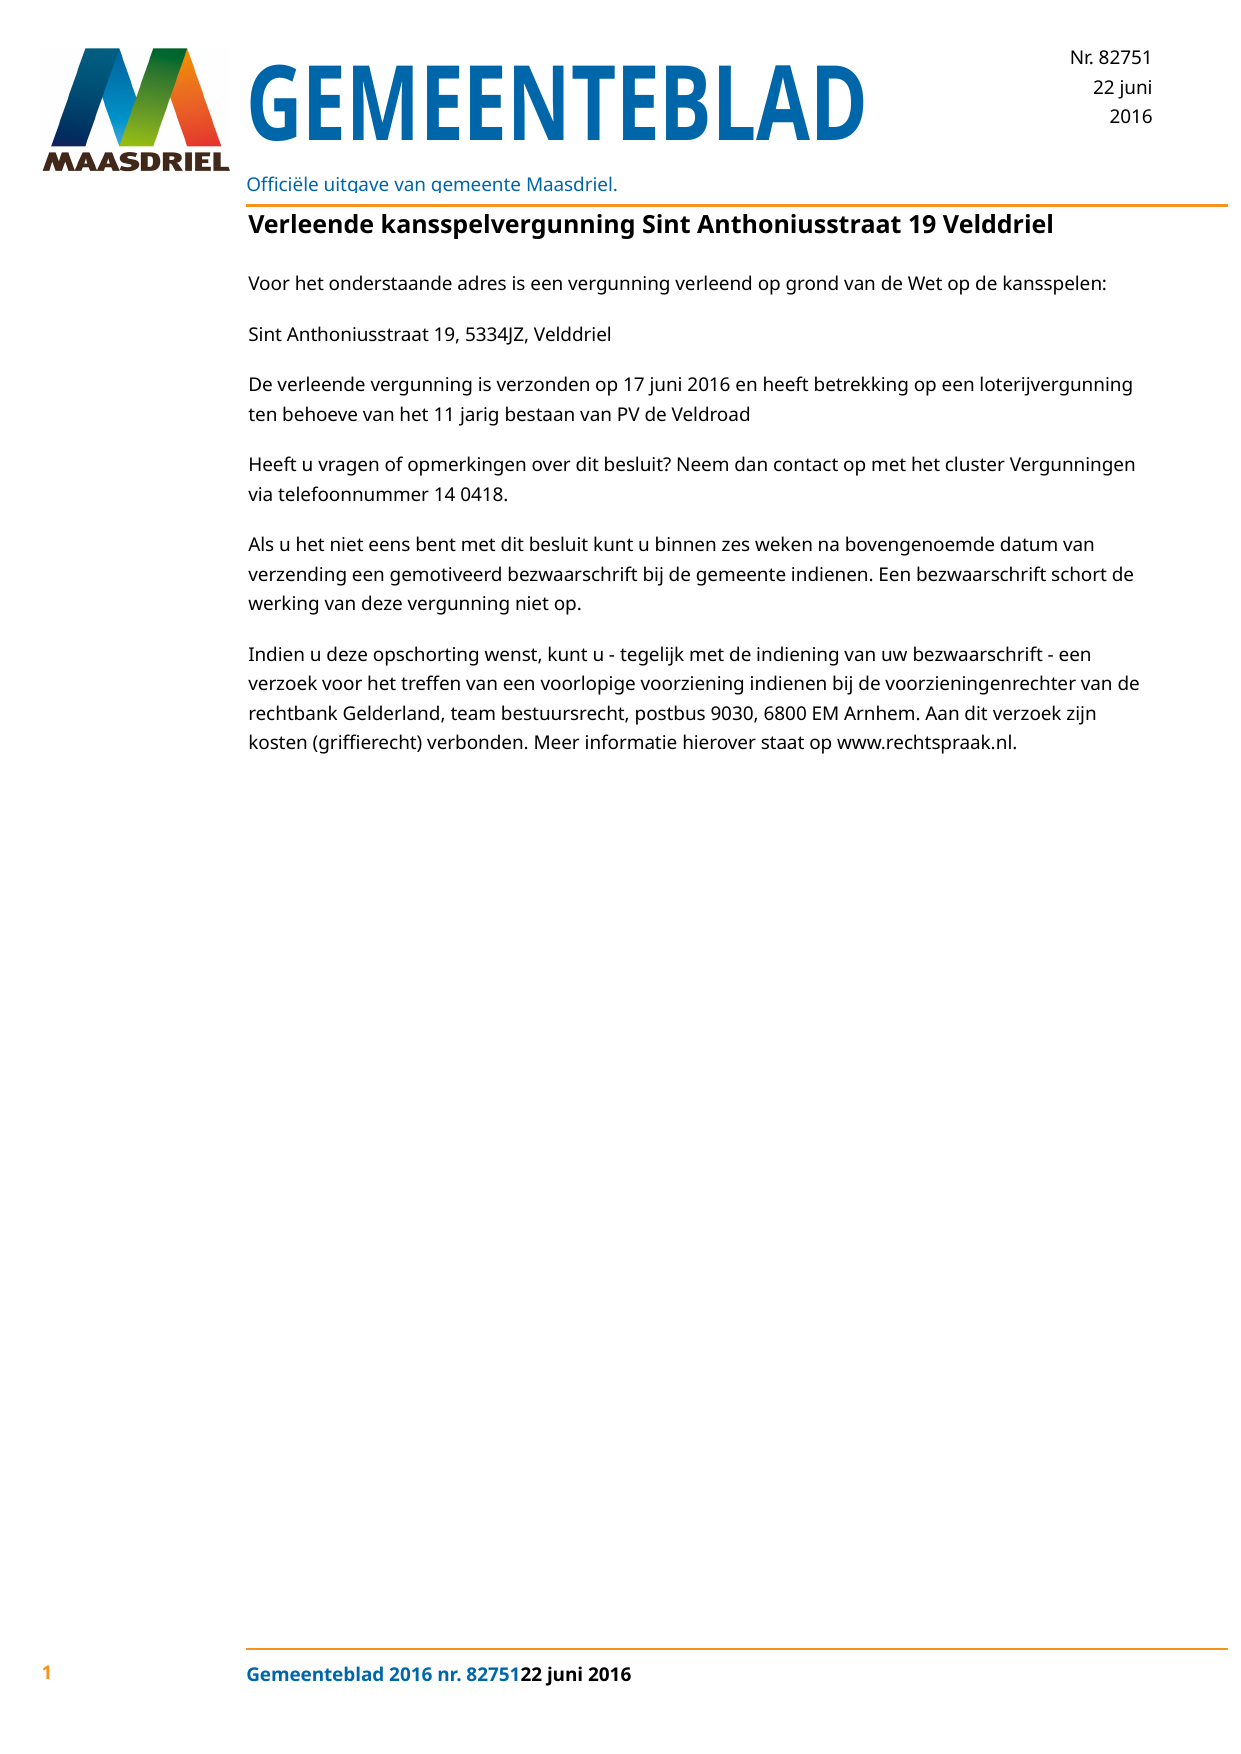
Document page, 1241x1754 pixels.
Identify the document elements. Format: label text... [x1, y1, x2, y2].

text Indien u deze opschorting wenst, kunt u - tegelijk met de indiening van uw bezwaarschrift - een verzoek voor het treffen van een voorlopige voorziening indienen bij de voorzieningenrechter van de rechtbank Gelderland, team bestuursrecht, postbus 9030, 6800 EM Arnhem. Aan dit verzoek zijn kosten (griffierecht) verbonden. Meer informatie hierover staat op www.rechtspraak.nl. [248, 641, 1152, 755]
text Sint Anthoniusstraat 19, 5334JZ, Velddriel [248, 321, 1152, 346]
text Verleende kansspelvergunning Sint Anthoniusstraat 19 Velddriel [248, 207, 1152, 241]
text De verleende vergunning is verzonden op 17 juni 2016 en heeft betrekking op een loterijvergunning ten behoeve van het 11 jarig bestaan van PV de Veldroad [248, 371, 1152, 426]
text Heeft u vragen of opmerkingen over dit besluit? Neem dan contact op met het cluster Vergunningen via telefoonnummer 14 0418. [248, 451, 1152, 506]
picture [41, 47, 231, 172]
text Voor het onderstaande adres is een vergunning verleend op grond van de Wet op de kansspelen: [248, 270, 1152, 296]
text Als u het niet eens bent met dit besluit kunt u binnen zes weken na bovengenoemde datum van verzending een gemotiveerd bezwaarschrift bij de gemeente indienen. Een bezwaarschrift schort de werking van deze vergunning niet op. [248, 531, 1152, 616]
